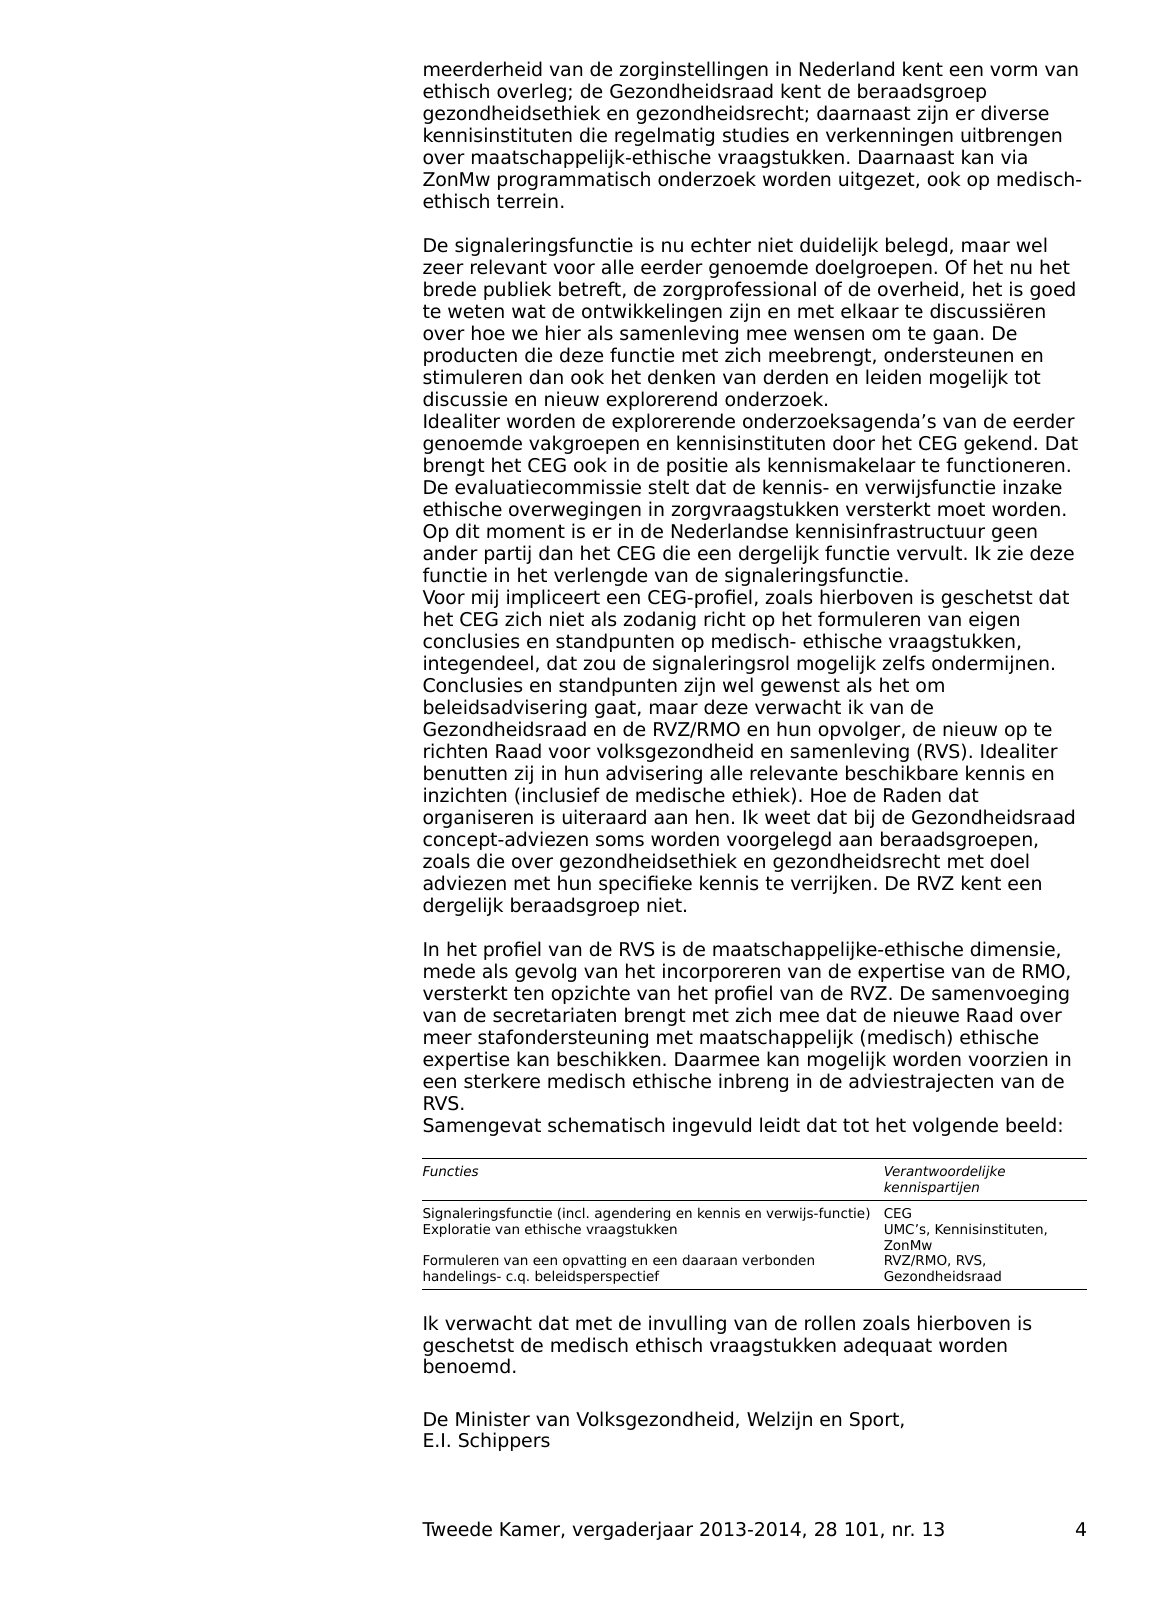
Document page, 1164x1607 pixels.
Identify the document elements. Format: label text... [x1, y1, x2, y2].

text Samengevat schematisch ingevuld leidt dat tot het volgende beeld: [422, 1114, 1087, 1136]
table_cell UMC’s, Kennisinstituten, ZonMw [878, 1222, 1087, 1253]
table_cell RVZ/RMO, RVS, Gezondheidsraad [878, 1253, 1087, 1289]
table_header Verantwoordelijke kennispartijen [878, 1159, 1087, 1200]
text Ik verwacht dat met de invulling van de rollen zoals hierboven is geschetst de medisch ethisch vraagstukken adequaat worden benoemd. [422, 1312, 1087, 1378]
text Voor mij impliceert een CEG-profiel, zoals hierboven is geschetst dat het CEG zich niet als zodanig richt op het formuleren van eigen conclusies en standpunten op medisch- ethische vraagstukken, integendeel, dat zou de signaleringsrol mogelijk zelfs ondermijnen. Conclusies en standpunten zijn wel gewenst als het om beleidsadvisering gaat, maar deze verwacht ik van de Gezondheidsraad en de RVZ/RMO en hun opvolger, de nieuw op te richten Raad voor volksgezondheid en samenleving (RVS). Idealiter benutten zij in hun advisering alle relevante beschikbare kennis en inzichten (inclusief de medische ethiek). Hoe de Raden dat organiseren is uiteraard aan hen. Ik weet dat bij de Gezondheidsraad concept-adviezen soms worden voorgelegd aan beraadsgroepen, zoals die over gezondheidsethiek en gezondheidsrecht met doel adviezen met hun specifieke kennis te verrijken. De RVZ kent een dergelijk beraadsgroep niet. [422, 587, 1087, 916]
table_header Functies [422, 1159, 878, 1200]
text De Minister van Volksgezondheid, Welzijn en Sport, E.I. Schippers [422, 1408, 1087, 1452]
text De signaleringsfunctie is nu echter niet duidelijk belegd, maar wel zeer relevant voor alle eerder genoemde doelgroepen. Of het nu het brede publiek betreft, de zorgprofessional of de overheid, het is goed te weten wat de ontwikkelingen zijn en met elkaar te discussiëren over hoe we hier als samenleving mee wensen om te gaan. De producten die deze functie met zich meebrengt, ondersteunen en stimuleren dan ook het denken van derden en leiden mogelijk tot discussie en nieuw explorerend onderzoek. [422, 235, 1087, 411]
text In het profiel van de RVS is de maatschappelijke-ethische dimensie, mede als gevolg van het incorporeren van de expertise van de RMO, versterkt ten opzichte van het profiel van de RVZ. De samenvoeging van de secretariaten brengt met zich mee dat de nieuwe Raad over meer stafondersteuning met maatschappelijk (medisch) ethische expertise kan beschikken. Daarmee kan mogelijk worden voorzien in een sterkere medisch ethische inbreng in de adviestrajecten van de RVS. [422, 939, 1087, 1114]
table_cell Formuleren van een opvatting en een daaraan verbonden handelings- c.q. beleidsperspectief [422, 1253, 878, 1289]
table_cell CEG [878, 1201, 1087, 1222]
text Idealiter worden de explorerende onderzoeksagenda’s van de eerder genoemde vakgroepen en kennisinstituten door het CEG gekend. Dat brengt het CEG ook in de positie als kennismakelaar te functioneren. De evaluatiecommissie stelt dat de kennis- en verwijsfunctie inzake ethische overwegingen in zorgvraagstukken versterkt moet worden. Op dit moment is er in de Nederlandse kennisinfrastructuur geen ander partij dan het CEG die een dergelijk functie vervult. Ik zie deze functie in het verlengde van de signaleringsfunctie. [422, 411, 1087, 587]
text meerderheid van de zorginstellingen in Nederland kent een vorm van ethisch overleg; de Gezondheidsraad kent de beraadsgroep gezondheidsethiek en gezondheidsrecht; daarnaast zijn er diverse kennisinstituten die regelmatig studies en verkenningen uitbrengen over maatschappelijk-ethische vraagstukken. Daarnaast kan via ZonMw programmatisch onderzoek worden uitgezet, ook op medisch-ethisch terrein. [422, 59, 1087, 213]
table_cell Exploratie van ethische vraagstukken [422, 1222, 878, 1253]
table_cell Signaleringsfunctie (incl. agendering en kennis en verwijs-functie) [422, 1201, 878, 1222]
